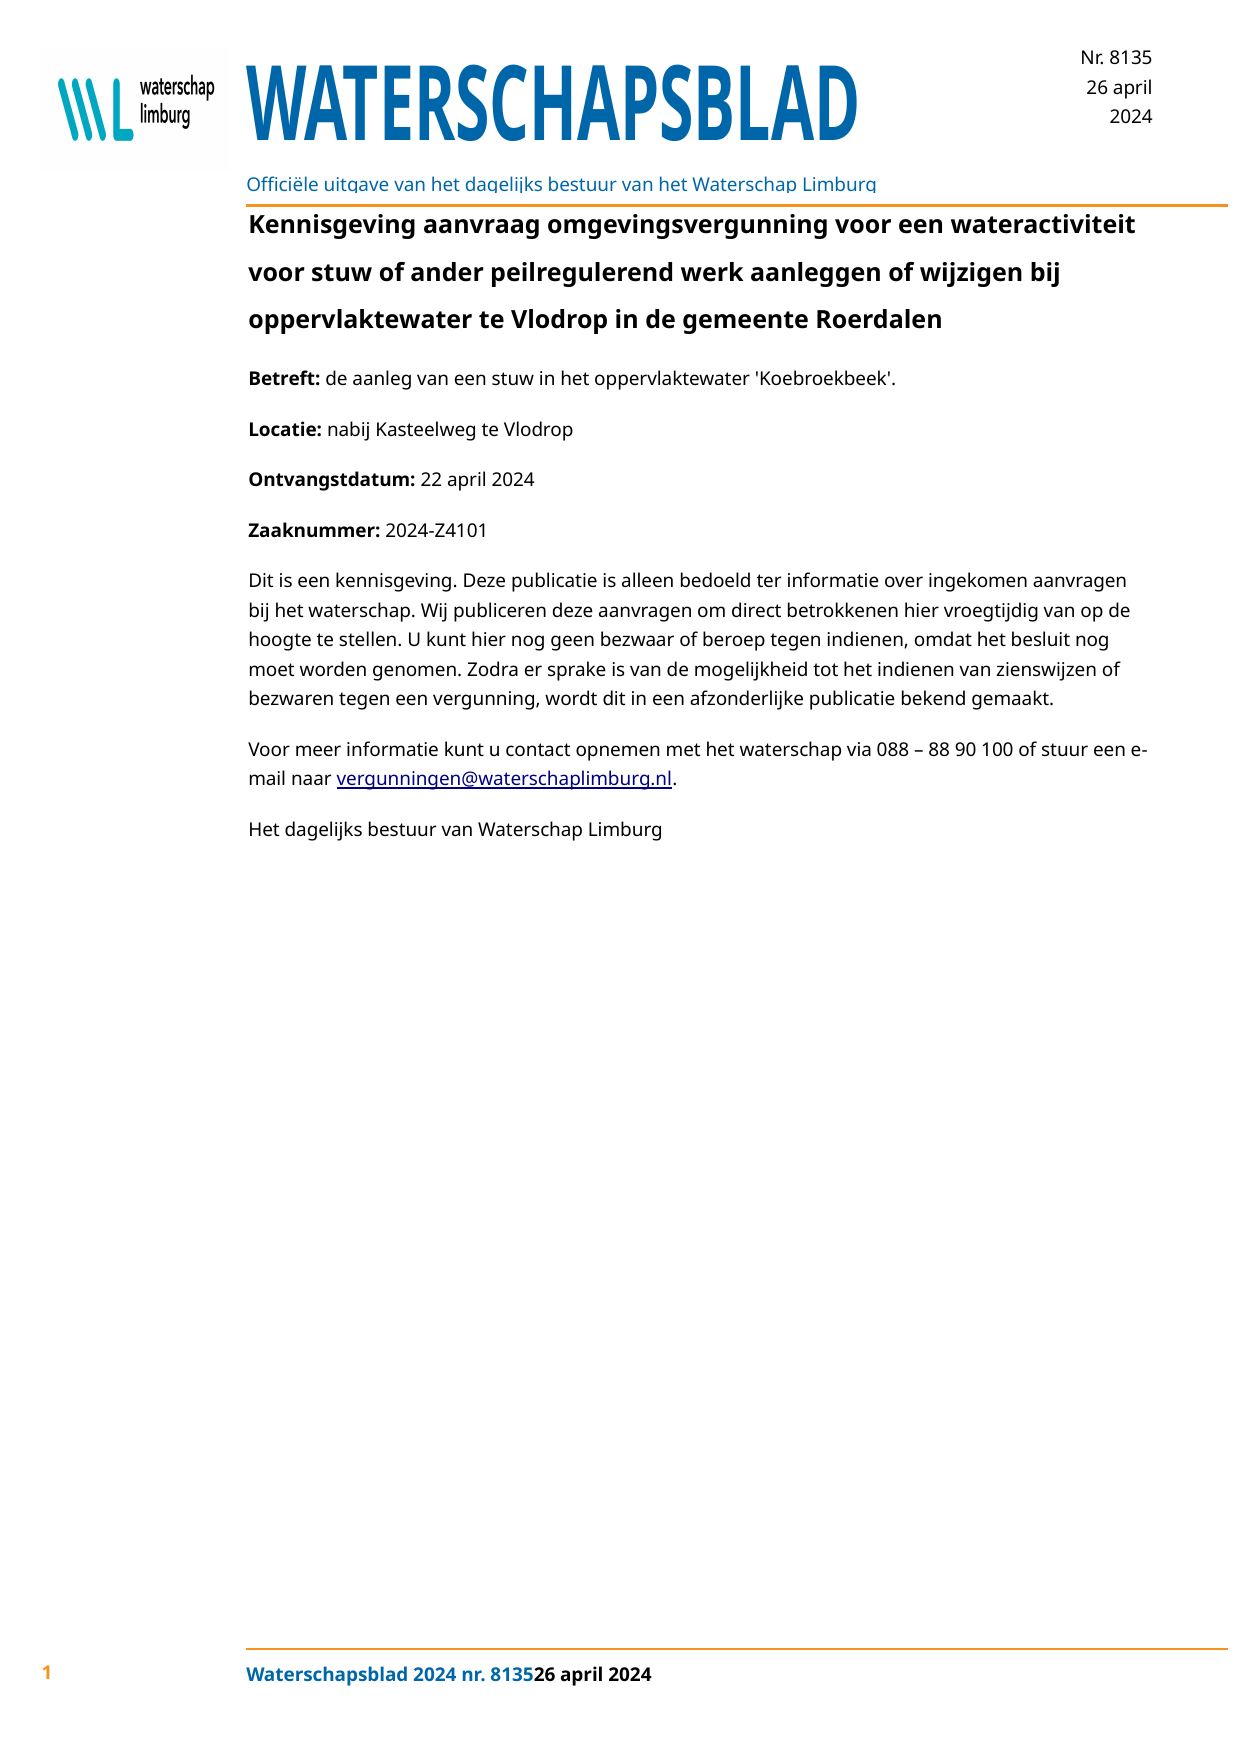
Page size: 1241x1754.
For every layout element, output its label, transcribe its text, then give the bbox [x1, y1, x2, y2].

text Ontvangstdatum: 22 april 2024 [248, 466, 1152, 492]
text Zaaknummer: 2024-Z4101 [248, 517, 1152, 542]
text Kennisgeving aanvraag omgevingsvergunning voor een wateractiviteit voor stuw of ander peilregulerend werk aanleggen of wijzigen bij oppervlaktewater te Vlodrop in de gemeente Roerdalen [248, 207, 1152, 336]
picture [41, 47, 231, 172]
text Dit is een kennisgeving. Deze publicatie is alleen bedoeld ter informatie over ingekomen aanvragen bij het waterschap. Wij publiceren deze aanvragen om direct betrokkenen hier vroegtijdig van op de hoogte te stellen. U kunt hier nog geen bezwaar of beroep tegen indienen, omdat het besluit nog moet worden genomen. Zodra er sprake is van de mogelijkheid tot het indienen van zienswijzen of bezwaren tegen een vergunning, wordt dit in een afzonderlijke publicatie bekend gemaakt. [248, 567, 1152, 711]
text Locatie: nabij Kasteelweg te Vlodrop [248, 416, 1152, 442]
text Voor meer informatie kunt u contact opnemen met het waterschap via 088 – 88 90 100 of stuur een e-mail naar vergunningen@waterschaplimburg.nl. [248, 736, 1152, 791]
text Het dagelijks bestuur van Waterschap Limburg [248, 816, 1152, 842]
text Betreft: de aanleg van een stuw in het oppervlaktewater 'Koebroekbeek'. [248, 366, 1152, 391]
